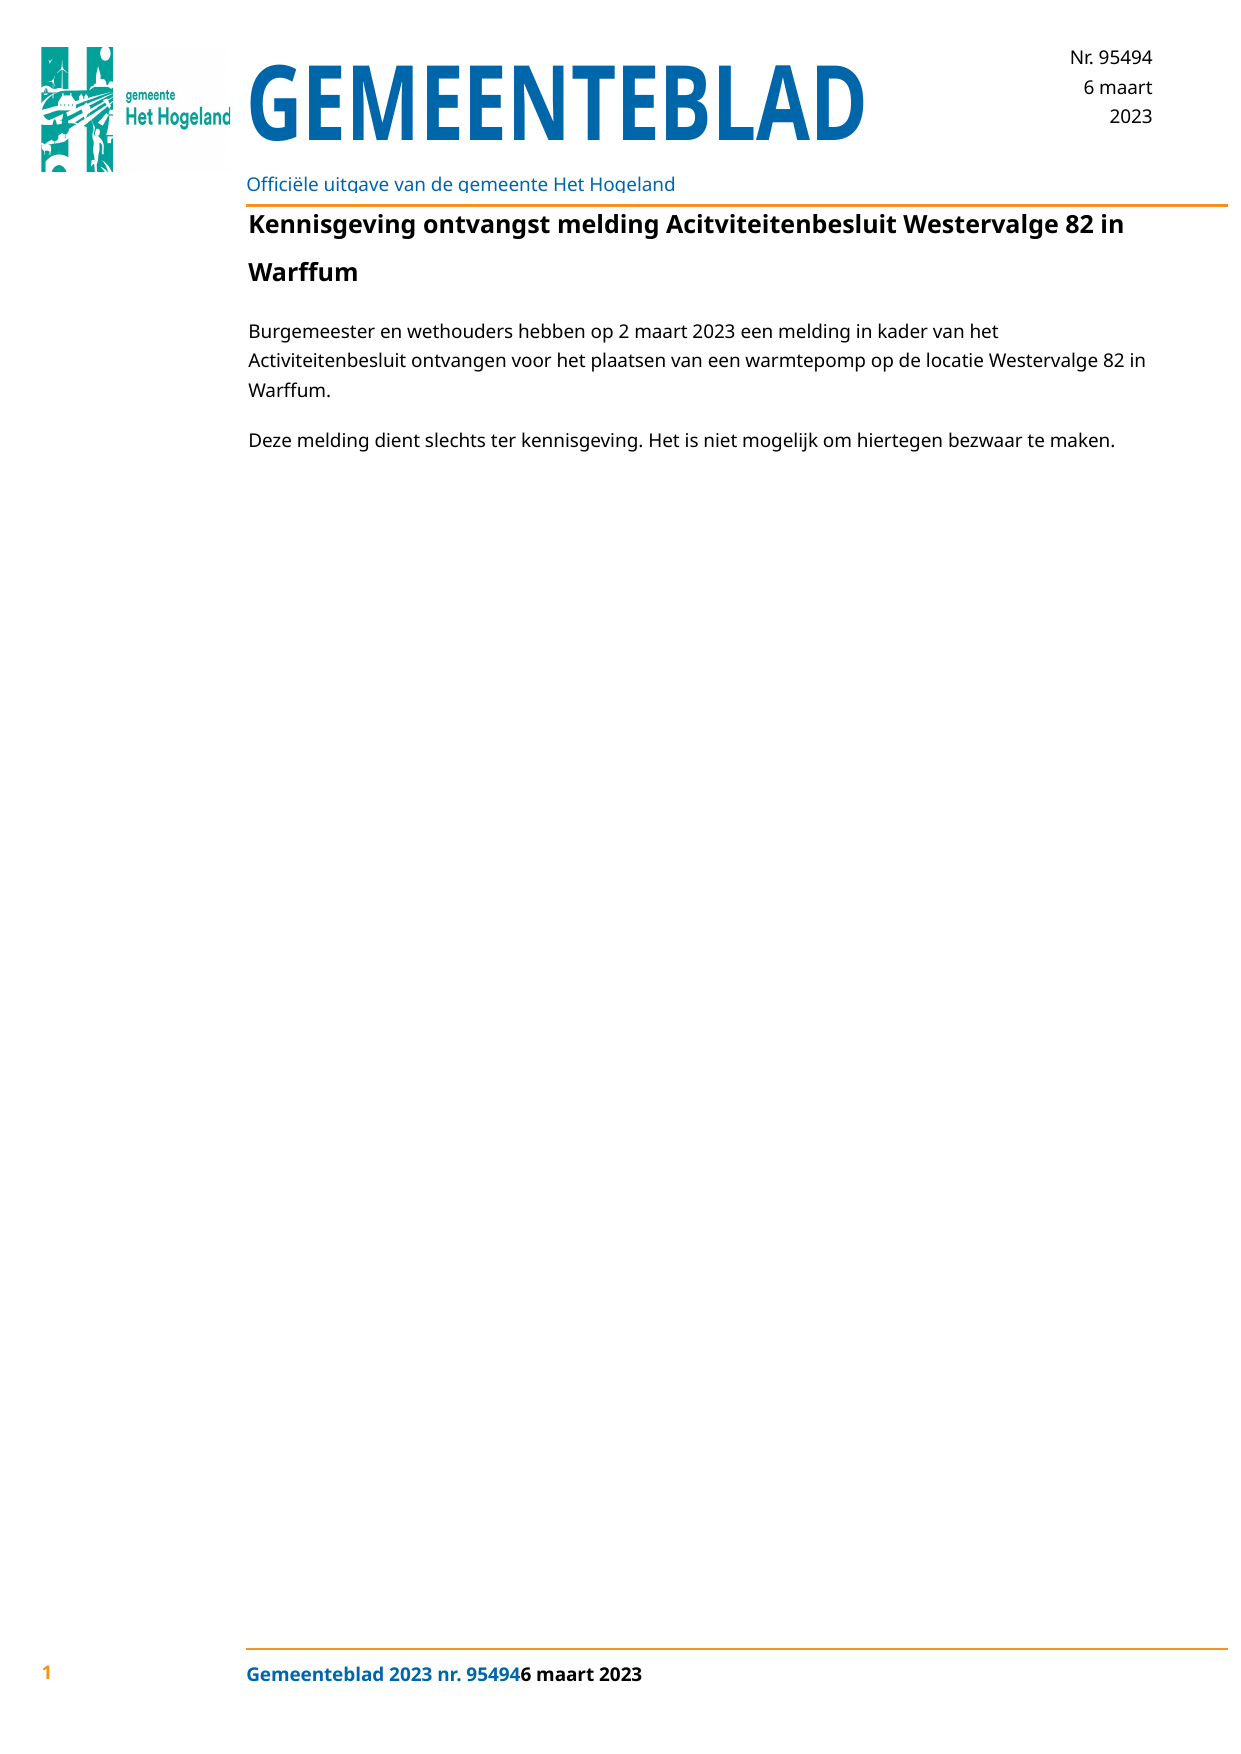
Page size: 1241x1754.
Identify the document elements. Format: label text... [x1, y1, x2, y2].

picture [41, 47, 231, 172]
text Burgemeester en wethouders hebben op 2 maart 2023 een melding in kader van het Activiteitenbesluit ontvangen voor het plaatsen van een warmtepomp op de locatie Westervalge 82 in Warffum. [248, 318, 1152, 403]
text Deze melding dient slechts ter kennisgeving. Het is niet mogelijk om hiertegen bezwaar te maken. [248, 427, 1152, 453]
text Kennisgeving ontvangst melding Acitviteitenbesluit Westervalge 82 in Warffum [248, 207, 1152, 288]
